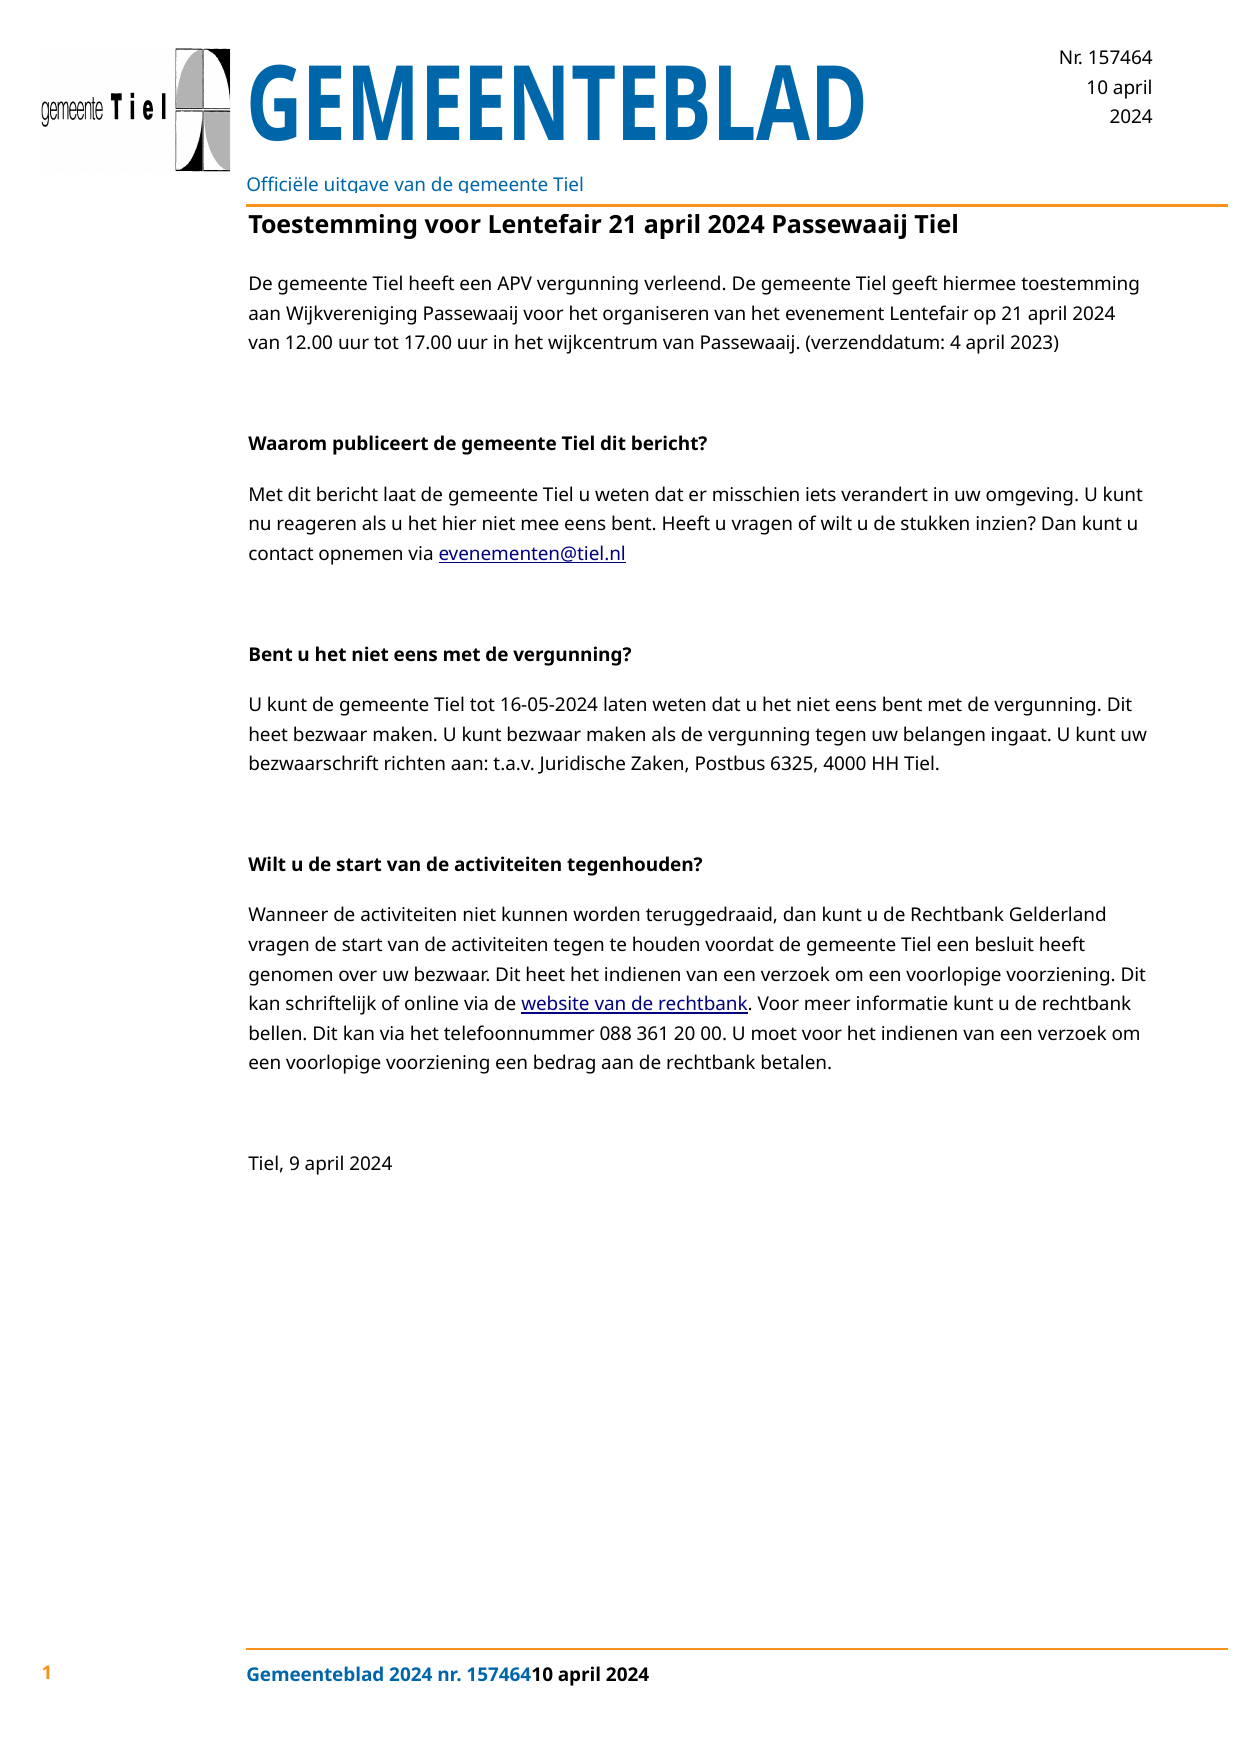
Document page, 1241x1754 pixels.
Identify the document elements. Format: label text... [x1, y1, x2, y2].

text Waarom publiceert de gemeente Tiel dit bericht? [248, 430, 1152, 456]
text Wanneer de activiteiten niet kunnen worden teruggedraaid, dan kunt u de Rechtbank Gelderland vragen de start van de activiteiten tegen te houden voordat de gemeente Tiel een besluit heeft genomen over uw bezwaar. Dit heet het indienen van een verzoek om een voorlopige voorziening. Dit kan schriftelijk of online via de website van de rechtbank. Voor meer informatie kunt u de rechtbank bellen. Dit kan via het telefoonnummer 088 361 20 00. U moet voor het indienen van een verzoek om een voorlopige voorziening een bedrag aan de rechtbank betalen. [248, 902, 1152, 1075]
text Wilt u de start van de activiteiten tegenhouden? [248, 851, 1152, 877]
text Tiel, 9 april 2024 [248, 1150, 1152, 1176]
text De gemeente Tiel heeft een APV vergunning verleend. De gemeente Tiel geeft hiermee toestemming aan Wijkvereniging Passewaaij voor het organiseren van het evenement Lentefair op 21 april 2024 van 12.00 uur tot 17.00 uur in het wijkcentrum van Passewaaij. (verzenddatum: 4 april 2023) [248, 270, 1152, 355]
text Toestemming voor Lentefair 21 april 2024 Passewaaij Tiel [248, 207, 1152, 241]
text U kunt de gemeente Tiel tot 16-05-2024 laten weten dat u het niet eens bent met de vergunning. Dit heet bezwaar maken. U kunt bezwaar maken als de vergunning tegen uw belangen ingaat. U kunt uw bezwaarschrift richten aan: t.a.v. Juridische Zaken, Postbus 6325, 4000 HH Tiel. [248, 691, 1152, 776]
picture [41, 47, 231, 172]
text Bent u het niet eens met de vergunning? [248, 641, 1152, 666]
text Met dit bericht laat de gemeente Tiel u weten dat er misschien iets verandert in uw omgeving. U kunt nu reageren als u het hier niet mee eens bent. Heeft u vragen of wilt u de stukken inzien? Dan kunt u contact opnemen via evenementen@tiel.nl [248, 481, 1152, 566]
